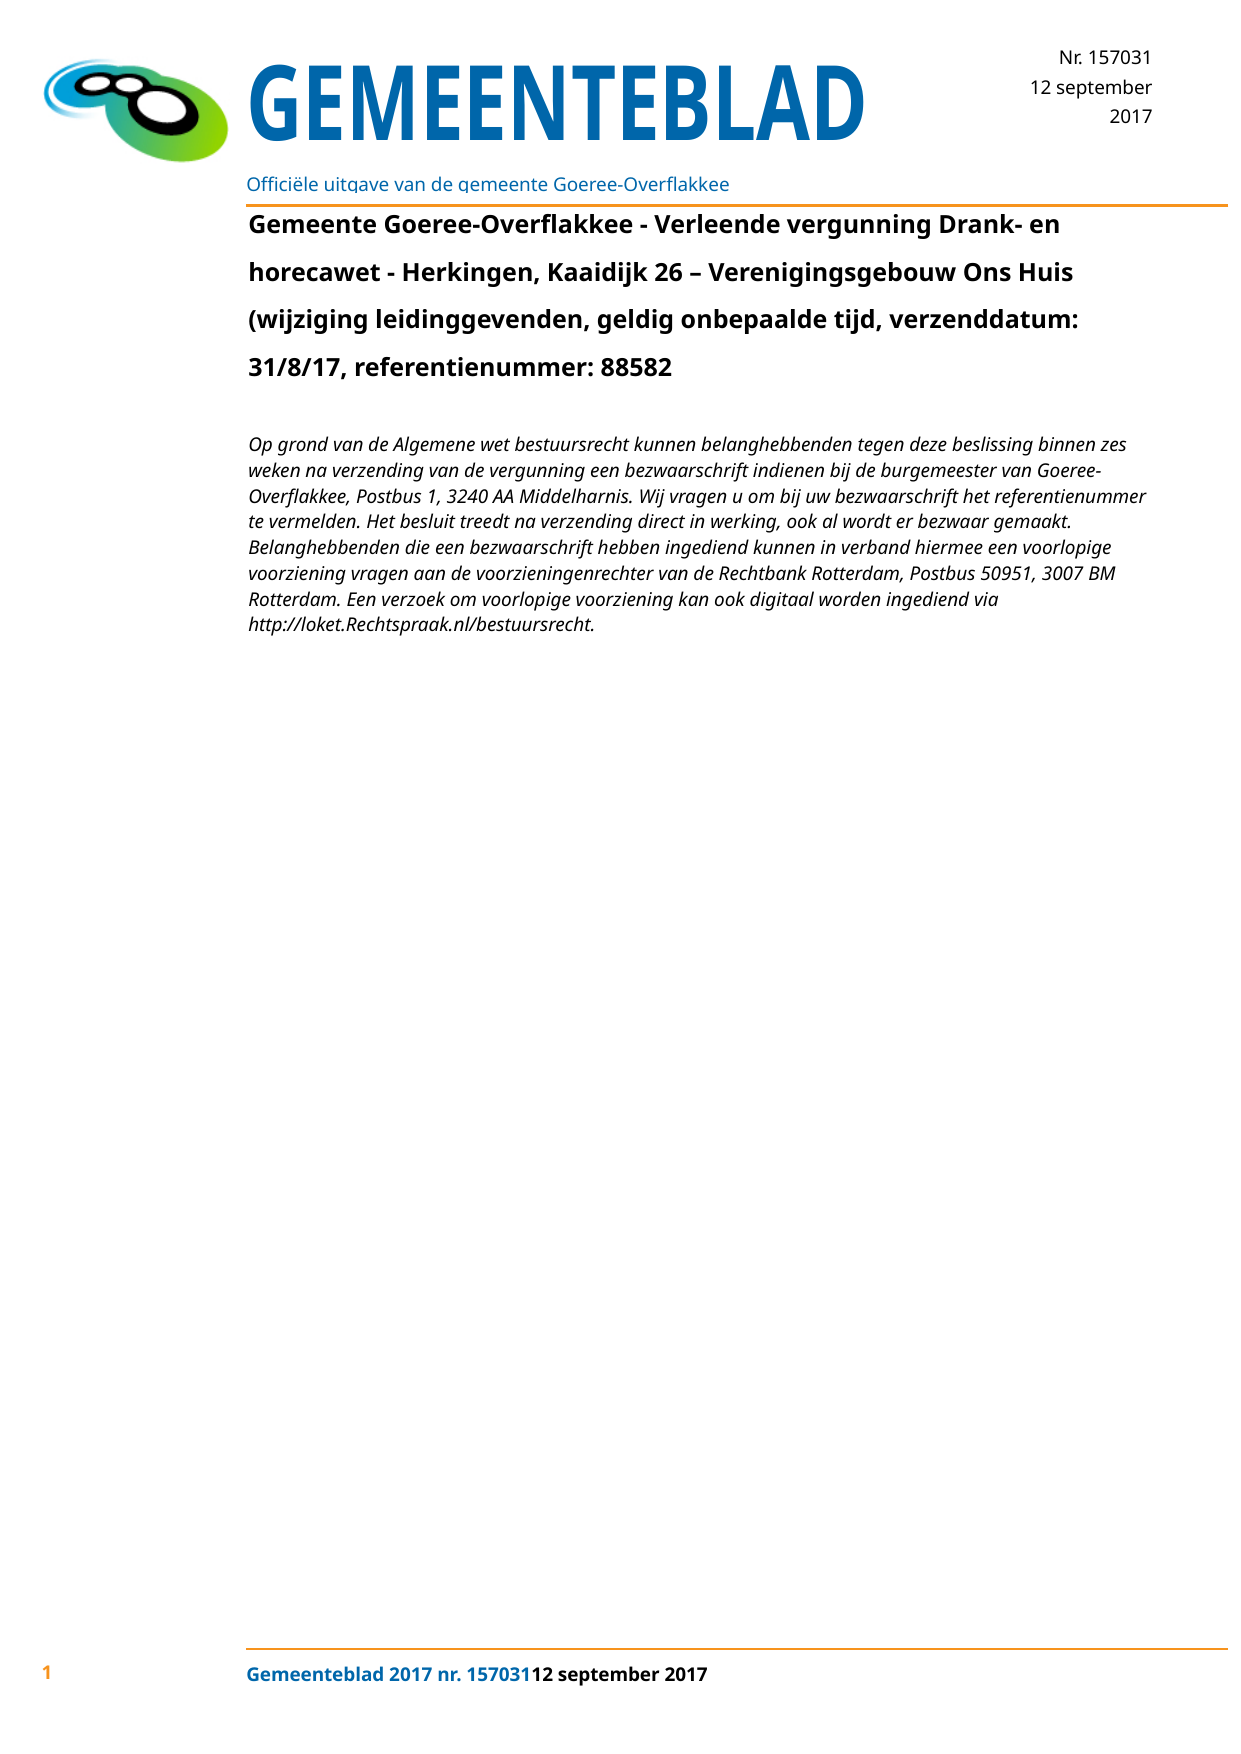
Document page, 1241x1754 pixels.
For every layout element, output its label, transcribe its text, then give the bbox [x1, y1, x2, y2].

text Gemeente Goeree-Overflakkee - Verleende vergunning Drank- en horecawet - Herkingen, Kaaidijk 26 – Verenigingsgebouw Ons Huis (wijziging leidinggevenden, geldig onbepaalde tijd, verzenddatum: 31/8/17, referentienummer: 88582 [248, 207, 1152, 384]
picture [41, 47, 231, 172]
text Op grond van de Algemene wet bestuursrecht kunnen belanghebbenden tegen deze beslissing binnen zes weken na verzending van de vergunning een bezwaarschrift indienen bij de burgemeester van Goeree-Overflakkee, Postbus 1, 3240 AA Middelharnis. Wij vragen u om bij uw bezwaarschrift het referentienummer te vermelden. Het besluit treedt na verzending direct in werking, ook al wordt er bezwaar gemaakt. Belanghebbenden die een bezwaarschrift hebben ingediend kunnen in verband hiermee een voorlopige voorziening vragen aan de voorzieningenrechter van de Rechtbank Rotterdam, Postbus 50951, 3007 BM Rotterdam. Een verzoek om voorlopige voorziening kan ook digitaal worden ingediend via http://loket.Rechtspraak.nl/bestuursrecht. [248, 431, 1152, 637]
